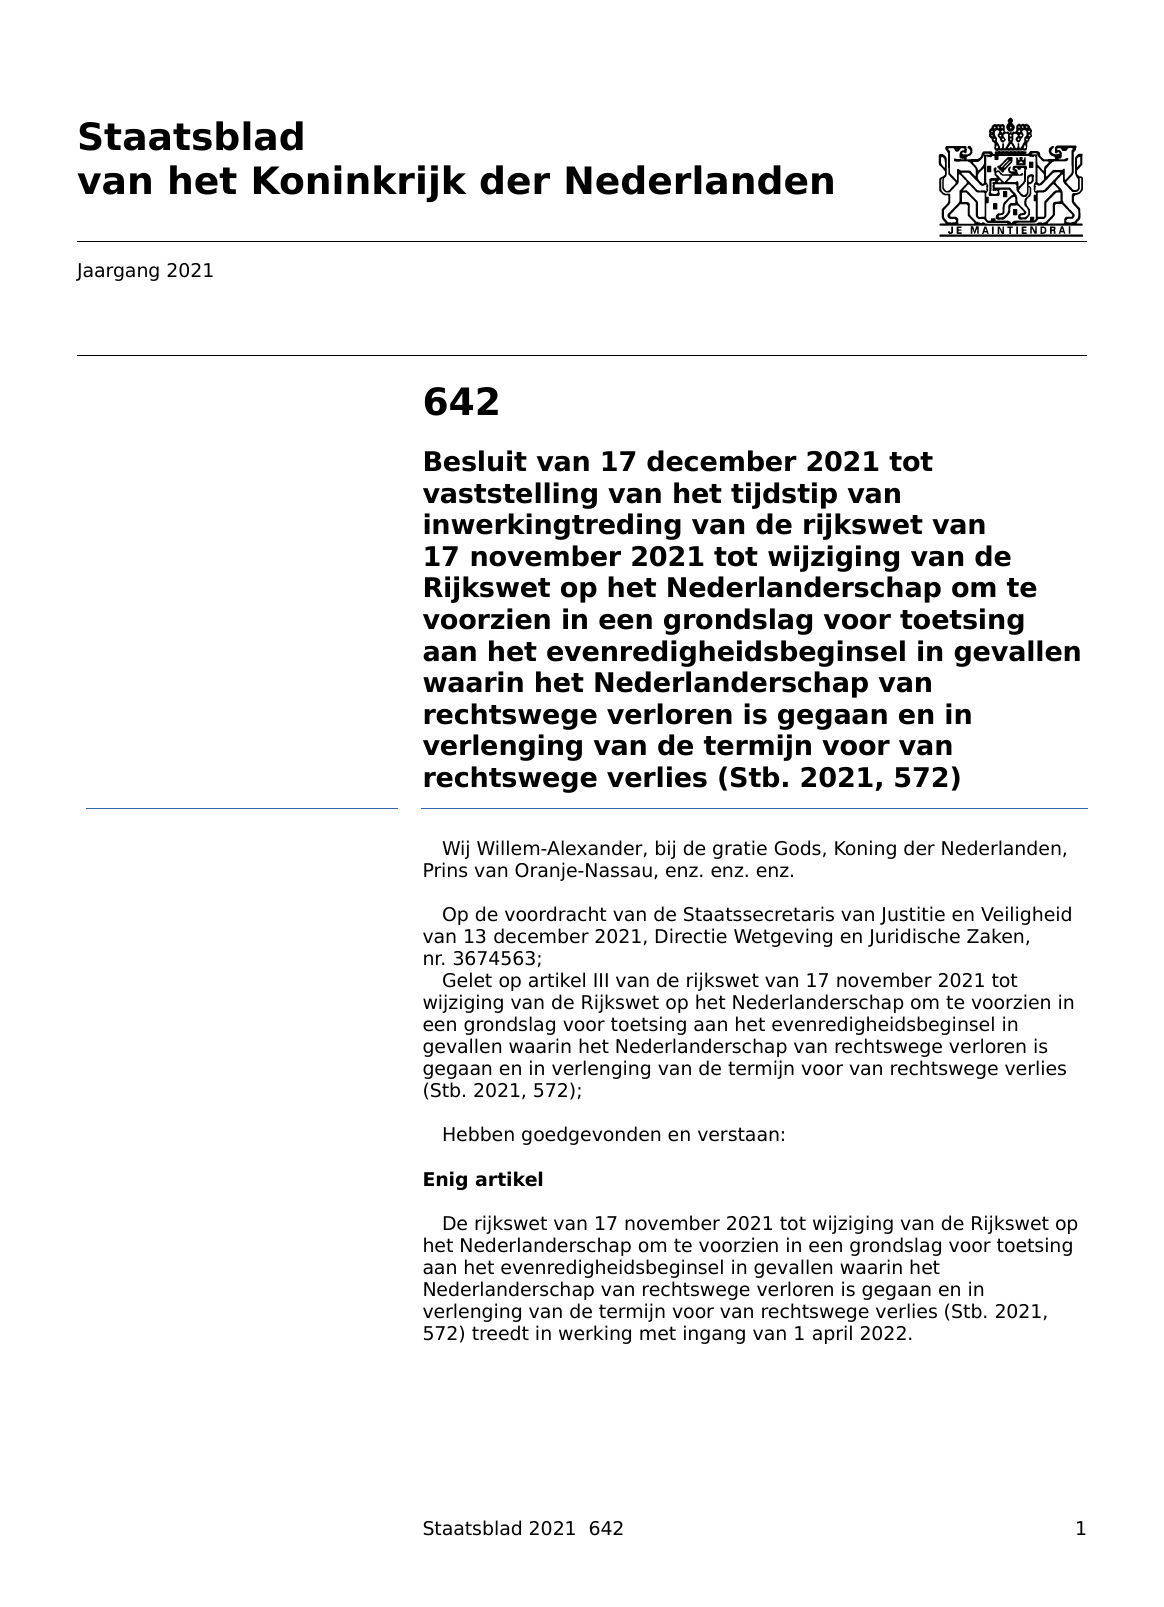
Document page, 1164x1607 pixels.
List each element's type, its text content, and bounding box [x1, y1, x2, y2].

text De rijkswet van 17 november 2021 tot wijziging van de Rijkswet op het Nederlanderschap om te voorzien in een grondslag voor toetsing aan het evenredigheidsbeginsel in gevallen waarin het Nederlanderschap van rechtswege verloren is gegaan en in verlenging van de termijn voor van rechtswege verlies (Stb. 2021, 572) treedt in werking met ingang van 1 april 2022. [422, 1213, 1087, 1344]
text Op de voordracht van de Staatssecretaris van Justitie en Veiligheid van 13 december 2021, Directie Wetgeving en Juridische Zaken, nr. 3674563; [422, 904, 1087, 970]
text Hebben goedgevonden en verstaan: [422, 1124, 1087, 1146]
picture [936, 115, 1087, 240]
table_cell Jaargang 2021 [77, 242, 1087, 355]
text Wij Willem-Alexander, bij de gratie Gods, Koning der Nederlanden, Prins van Oranje-Nassau, enz. enz. enz. [422, 838, 1087, 882]
subtitle 642 [422, 381, 1087, 424]
text Besluit van 17 december 2021 tot vaststelling van het tijdstip van inwerkingtreding van de rijkswet van 17 november 2021 tot wijziging van de Rijkswet op het Nederlanderschap om te voorzien in een grondslag voor toetsing aan het evenredigheidsbeginsel in gevallen waarin het Nederlanderschap van rechtswege verloren is gegaan en in verlenging van de termijn voor van rechtswege verlies (Stb. 2021, 572) [422, 447, 1087, 794]
subtitle Enig artikel [422, 1168, 1087, 1190]
text Gelet op artikel III van de rijkswet van 17 november 2021 tot wijziging van de Rijkswet op het Nederlanderschap om te voorzien in een grondslag voor toetsing aan het evenredigheidsbeginsel in gevallen waarin het Nederlanderschap van rechtswege verloren is gegaan en in verlenging van de termijn voor van rechtswege verlies (Stb. 2021, 572); [422, 970, 1087, 1102]
table_header [886, 100, 1087, 241]
table_header Staatsblad van het Koninkrijk der Nederlanden [77, 100, 886, 241]
